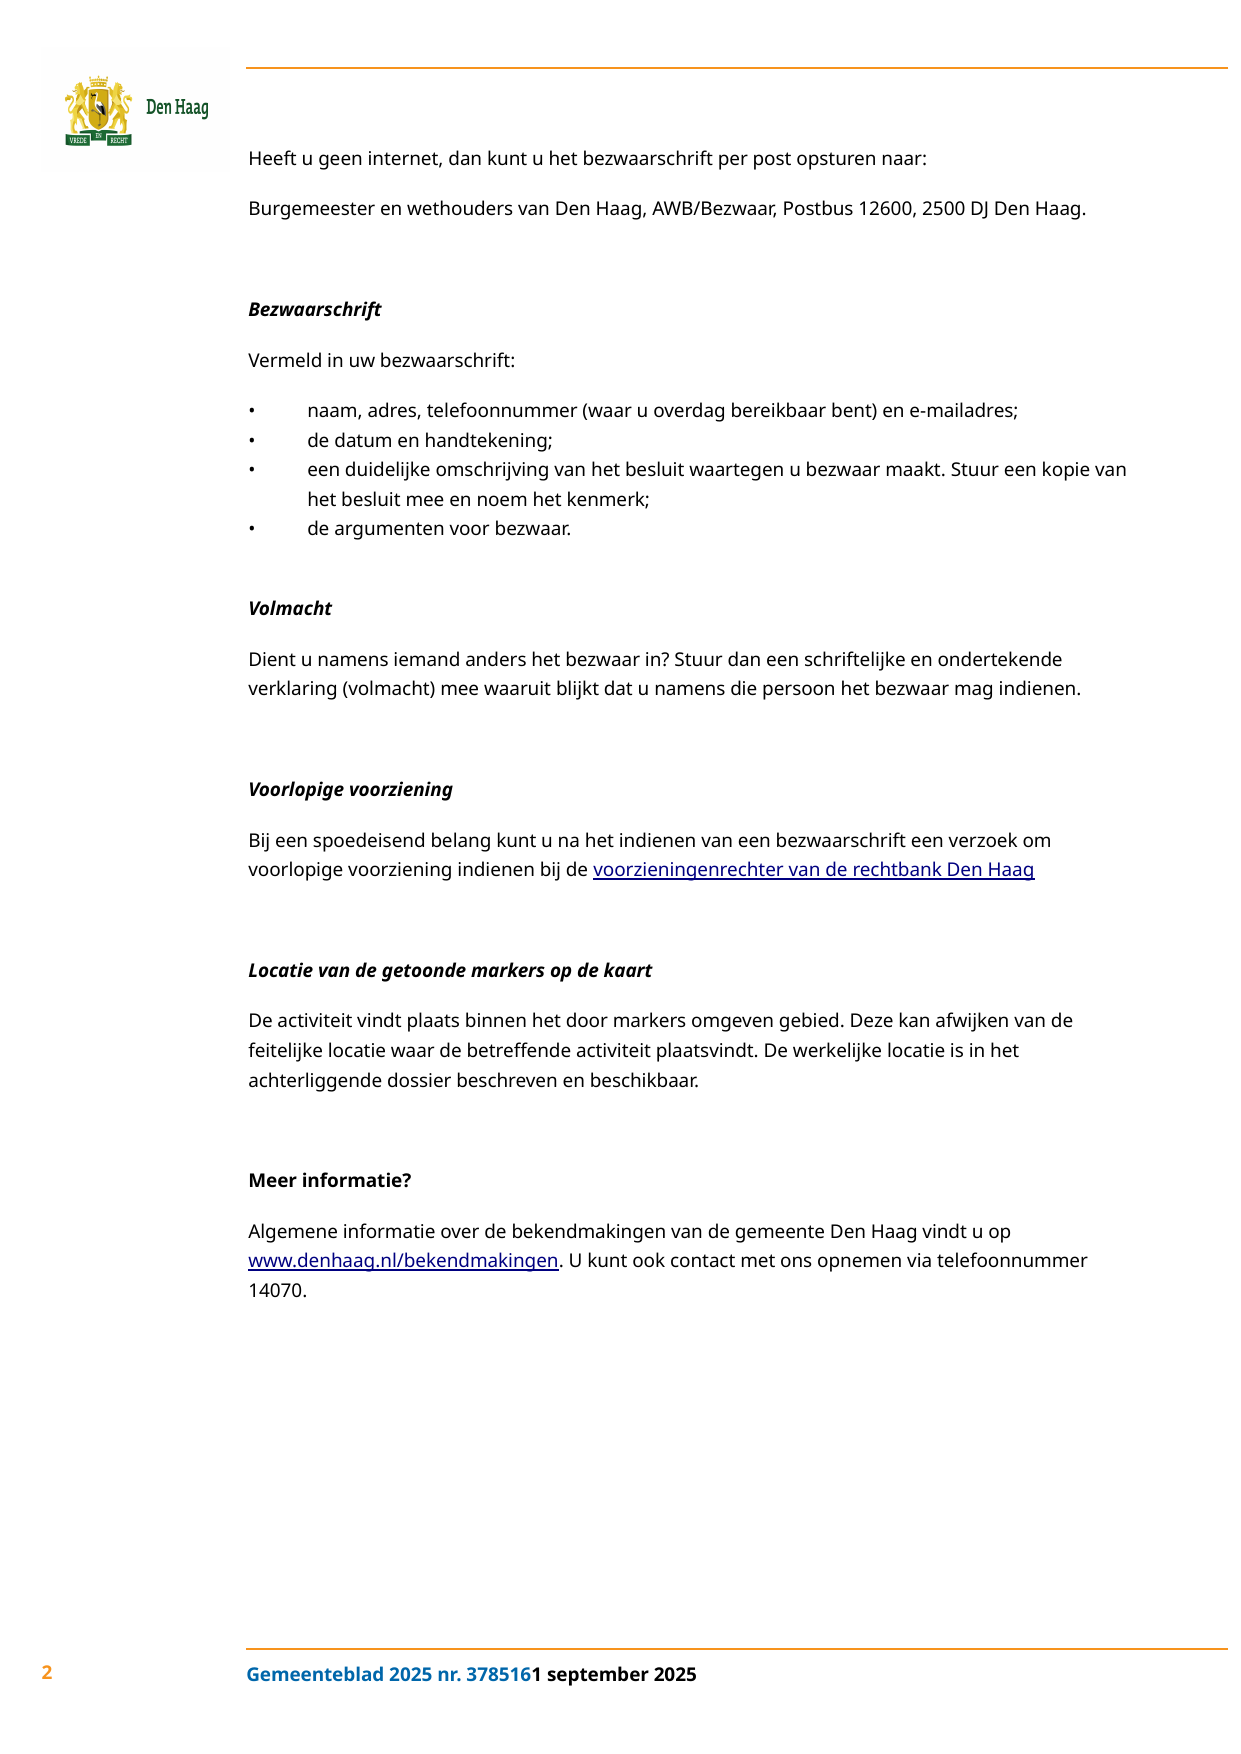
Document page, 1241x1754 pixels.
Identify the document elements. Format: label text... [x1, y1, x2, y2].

text Heeft u geen internet, dan kunt u het bezwaarschrift per post opsturen naar: [248, 145, 1152, 171]
list de datum en handtekening; [248, 427, 1152, 453]
text Meer informatie? [248, 1168, 1152, 1193]
text Dient u namens iemand anders het bezwaar in? Stuur dan een schriftelijke en ondertekende verklaring (volmacht) mee waaruit blijkt dat u namens die persoon het bezwaar mag indienen. [248, 646, 1152, 701]
list een duidelijke omschrijving van het besluit waartegen u bezwaar maakt. Stuur een kopie van het besluit mee en noem het kenmerk; [248, 456, 1152, 512]
text Volmacht [248, 596, 1152, 621]
text Bij een spoedeisend belang kunt u na het indienen van een bezwaarschrift een verzoek om voorlopige voorziening indienen bij de voorzieningenrechter van de rechtbank Den Haag [248, 827, 1152, 882]
text Bezwaarschrift [248, 296, 1152, 322]
text Algemene informatie over de bekendmakingen van de gemeente Den Haag vindt u op www.denhaag.nl/bekendmakingen. U kunt ook contact met ons opnemen via telefoonnummer 14070. [248, 1218, 1152, 1303]
picture [41, 47, 231, 172]
text Burgemeester en wethouders van Den Haag, AWB/Bezwaar, Postbus 12600, 2500 DJ Den Haag. [248, 196, 1152, 221]
text Vermeld in uw bezwaarschrift: [248, 347, 1152, 373]
text Locatie van de getoonde markers op de kaart [248, 957, 1152, 983]
text Voorlopige voorziening [248, 776, 1152, 802]
text De activiteit vindt plaats binnen het door markers omgeven gebied. Deze kan afwijken van de feitelijke locatie waar de betreffende activiteit plaatsvindt. De werkelijke locatie is in het achterliggende dossier beschreven en beschikbaar. [248, 1008, 1152, 1093]
list naam, adres, telefoonnummer (waar u overdag bereikbaar bent) en e-mailadres; [248, 397, 1152, 423]
list de argumenten voor bezwaar. [248, 516, 1152, 541]
